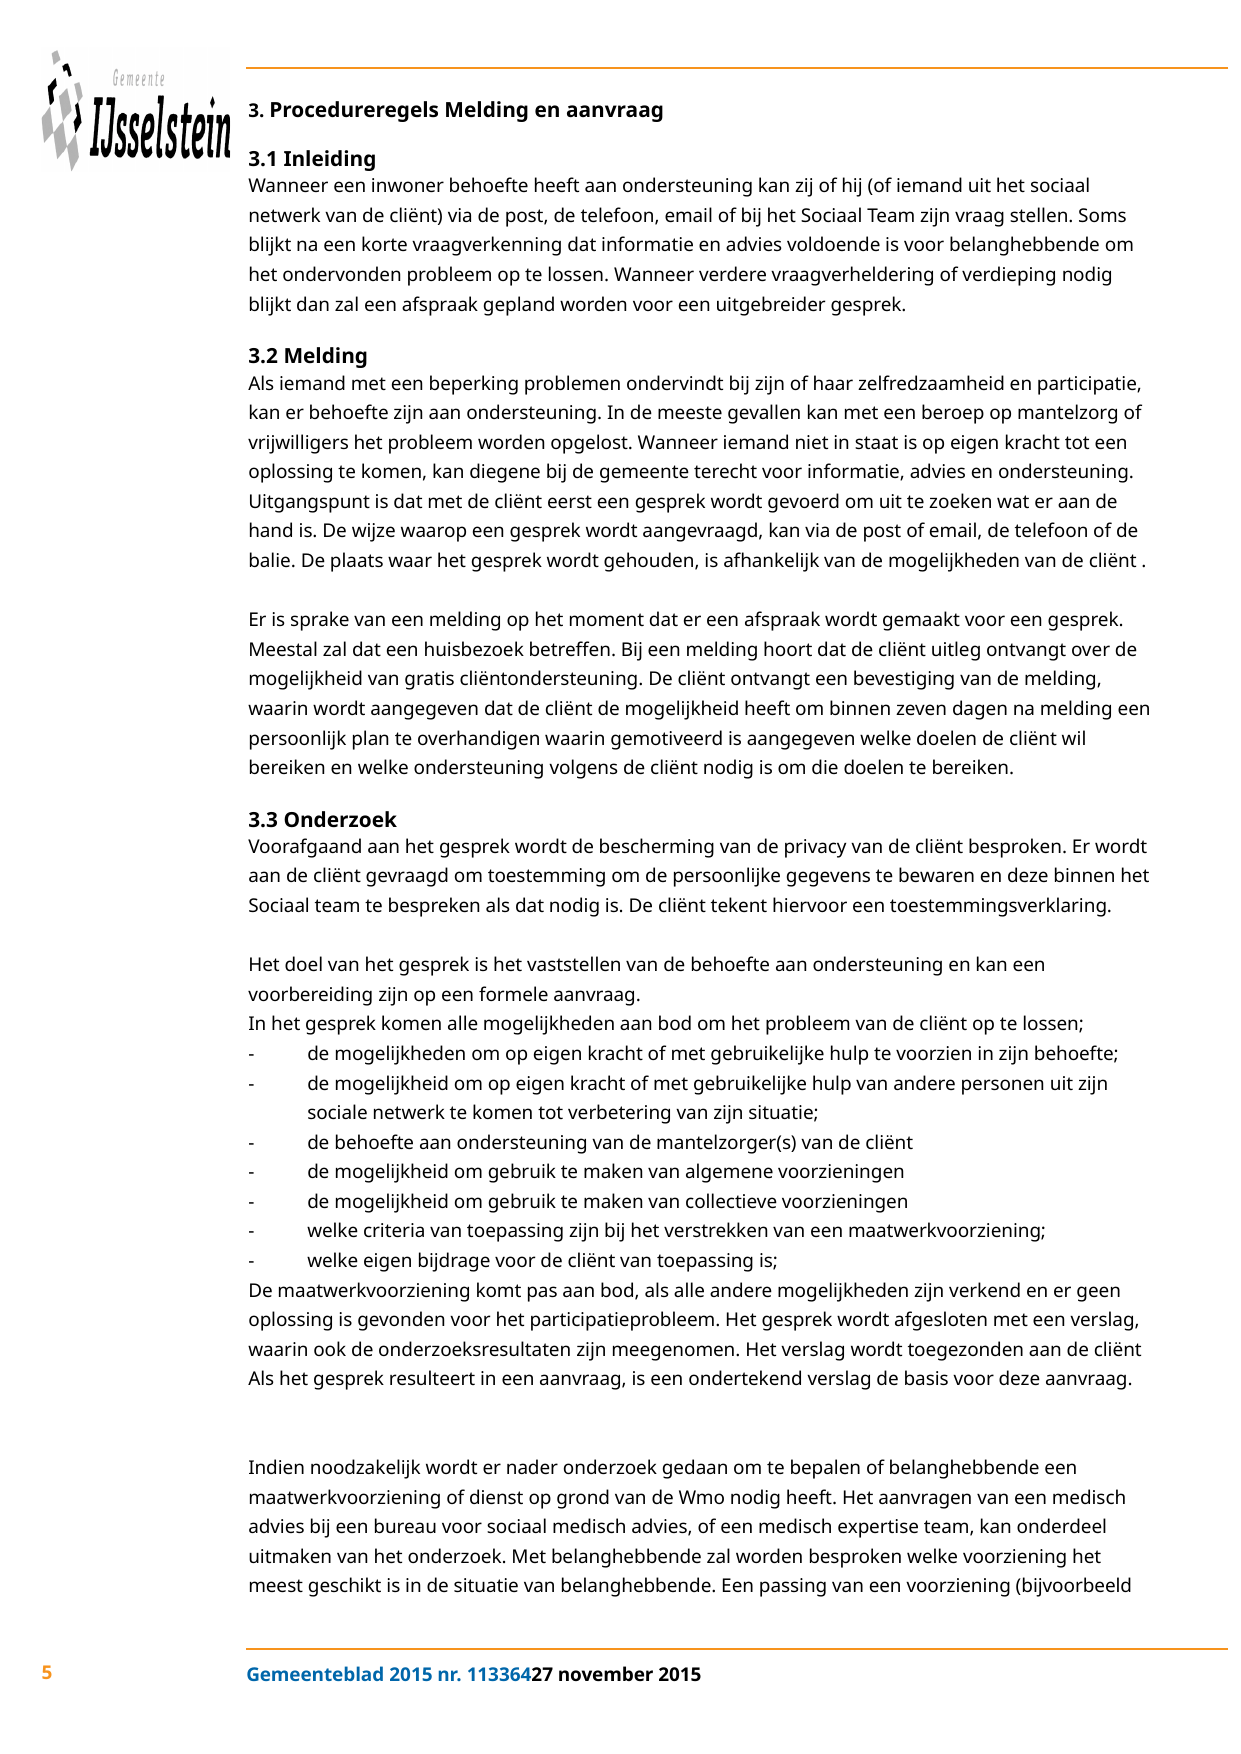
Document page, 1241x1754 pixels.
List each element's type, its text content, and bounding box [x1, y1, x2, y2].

text 3.2 Melding [248, 341, 1152, 370]
text Als iemand met een beperking problemen ondervindt bij zijn of haar zelfredzaamheid en participatie, kan er behoefte zijn aan ondersteuning. In de meeste gevallen kan met een beroep op mantelzorg of vrijwilligers het probleem worden opgelost. Wanneer iemand niet in staat is op eigen kracht tot een oplossing te komen, kan diegene bij de gemeente terecht voor informatie, advies en ondersteuning. [248, 370, 1152, 484]
text 3.3 Onderzoek [248, 805, 1152, 833]
picture [41, 47, 231, 172]
text In het gesprek komen alle mogelijkheden aan bod om het probleem van de cliënt op te lossen; [248, 1011, 1152, 1036]
list de behoefte aan ondersteuning van de mantelzorger(s) van de cliënt [248, 1129, 1152, 1155]
text Er is sprake van een melding op het moment dat er een afspraak wordt gemaakt voor een gesprek. Meestal zal dat een huisbezoek betreffen. Bij een melding hoort dat de cliënt uitleg ontvangt over de mogelijkheid van gratis cliëntondersteuning. De cliënt ontvangt een bevestiging van de melding, waarin wordt aangegeven dat de cliënt de mogelijkheid heeft om binnen zeven dagen na melding een persoonlijk plan te overhandigen waarin gemotiveerd is aangegeven welke doelen de cliënt wil bereiken en welke ondersteuning volgens de cliënt nodig is om die doelen te bereiken. [248, 606, 1152, 780]
text Voorafgaand aan het gesprek wordt de bescherming van de privacy van de cliënt besproken. Er wordt aan de cliënt gevraagd om toestemming om de persoonlijke gegevens te bewaren en deze binnen het Sociaal team te bespreken als dat nodig is. De cliënt tekent hiervoor een toestemmingsverklaring. [248, 833, 1152, 918]
text 3.1 Inleiding [248, 144, 1152, 172]
text 3. Procedureregels Melding en aanvraag [248, 95, 1152, 123]
text Uitgangspunt is dat met de cliënt eerst een gesprek wordt gevoerd om uit te zoeken wat er aan de hand is. De wijze waarop een gesprek wordt aangevraagd, kan via de post of email, de telefoon of de balie. De plaats waar het gesprek wordt gehouden, is afhankelijk van de mogelijkheden van de cliënt . [248, 488, 1152, 573]
list welke criteria van toepassing zijn bij het verstrekken van een maatwerkvoorziening; [248, 1218, 1152, 1243]
text Indien noodzakelijk wordt er nader onderzoek gedaan om te bepalen of belanghebbende een maatwerkvoorziening of dienst op grond van de Wmo nodig heeft. Het aanvragen van een medisch advies bij een bureau voor sociaal medisch advies, of een medisch expertise team, kan onderdeel uitmaken van het onderzoek. Met belanghebbende zal worden besproken welke voorziening het meest geschikt is in de situatie van belanghebbende. Een passing van een voorziening (bijvoorbeeld [248, 1454, 1152, 1598]
text Wanneer een inwoner behoefte heeft aan ondersteuning kan zij of hij (of iemand uit het sociaal netwerk van de cliënt) via de post, de telefoon, email of bij het Sociaal Team zijn vraag stellen. Soms blijkt na een korte vraagverkenning dat informatie en advies voldoende is voor belanghebbende om het ondervonden probleem op te lossen. Wanneer verdere vraagverheldering of verdieping nodig blijkt dan zal een afspraak gepland worden voor een uitgebreider gesprek. [248, 172, 1152, 317]
list de mogelijkheden om op eigen kracht of met gebruikelijke hulp te voorzien in zijn behoefte; [248, 1040, 1152, 1066]
list de mogelijkheid om op eigen kracht of met gebruikelijke hulp van andere personen uit zijn sociale netwerk te komen tot verbetering van zijn situatie; [248, 1070, 1152, 1125]
text Het doel van het gesprek is het vaststellen van de behoefte aan ondersteuning en kan een voorbereiding zijn op een formele aanvraag. [248, 951, 1152, 1007]
list de mogelijkheid om gebruik te maken van algemene voorzieningen [248, 1158, 1152, 1184]
list welke eigen bijdrage voor de cliënt van toepassing is; [248, 1247, 1152, 1273]
text De maatwerkvoorziening komt pas aan bod, als alle andere mogelijkheden zijn verkend en er geen oplossing is gevonden voor het participatieprobleem. Het gesprek wordt afgesloten met een verslag, waarin ook de onderzoeksresultaten zijn meegenomen. Het verslag wordt toegezonden aan de cliënt Als het gesprek resulteert in een aanvraag, is een ondertekend verslag de basis voor deze aanvraag. [248, 1277, 1152, 1391]
list de mogelijkheid om gebruik te maken van collectieve voorzieningen [248, 1188, 1152, 1214]
